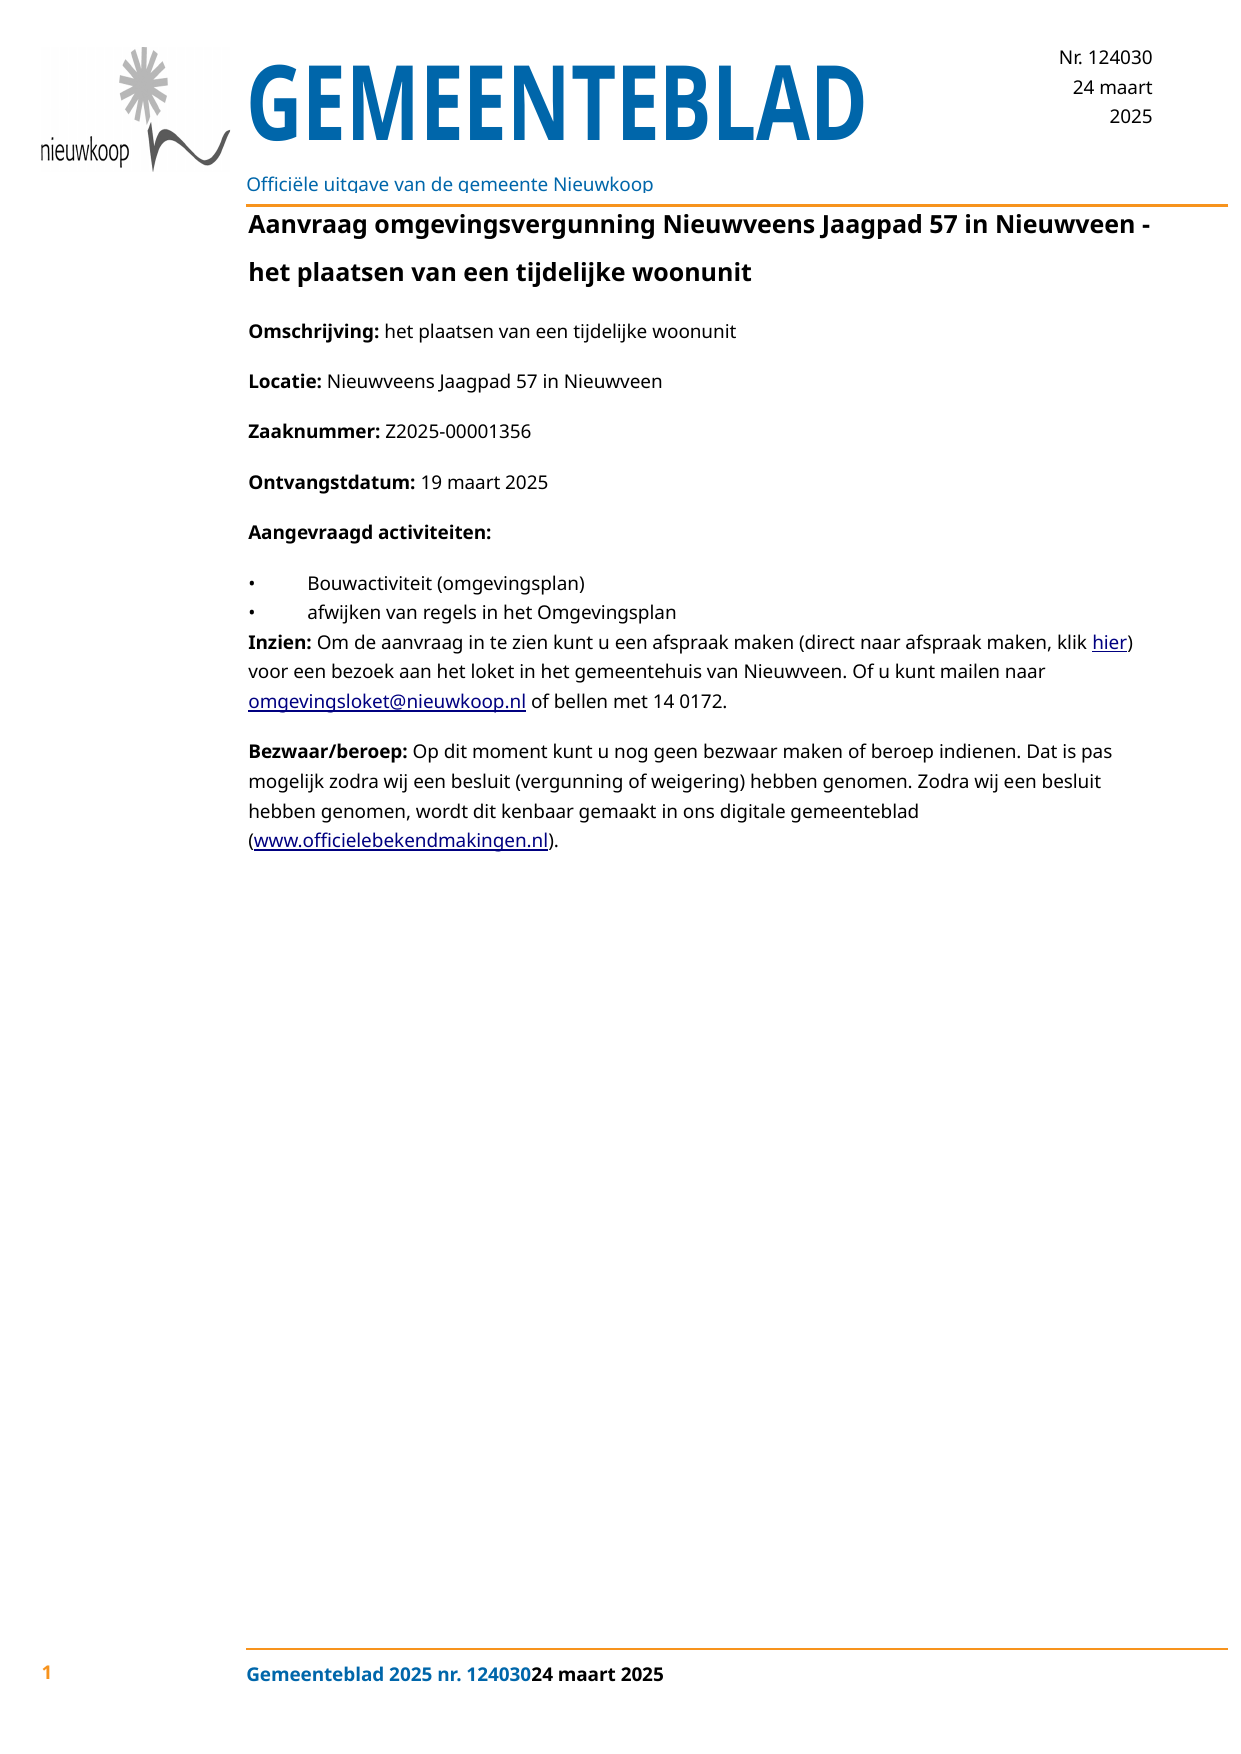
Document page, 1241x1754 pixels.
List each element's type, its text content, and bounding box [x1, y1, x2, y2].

text Aanvraag omgevingsvergunning Nieuwveens Jaagpad 57 in Nieuwveen - het plaatsen van een tijdelijke woonunit [248, 207, 1152, 288]
text Omschrijving: het plaatsen van een tijdelijke woonunit [248, 318, 1152, 344]
picture [41, 47, 231, 172]
text Ontvangstdatum: 19 maart 2025 [248, 469, 1152, 495]
text Inzien: Om de aanvraag in te zien kunt u een afspraak maken (direct naar afspraak maken, klik hier) voor een bezoek aan het loket in het gemeentehuis van Nieuwveen. Of u kunt mailen naar omgevingsloket@nieuwkoop.nl of bellen met 14 0172. [248, 629, 1152, 714]
list Bouwactiviteit (omgevingsplan) [248, 570, 1152, 596]
text Zaaknummer: Z2025-00001356 [248, 419, 1152, 444]
text Aangevraagd activiteiten: [248, 519, 1152, 545]
text Locatie: Nieuwveens Jaagpad 57 in Nieuwveen [248, 368, 1152, 394]
list afwijken van regels in het Omgevingsplan [248, 599, 1152, 625]
text Bezwaar/beroep: Op dit moment kunt u nog geen bezwaar maken of beroep indienen. Dat is pas mogelijk zodra wij een besluit (vergunning of weigering) hebben genomen. Zodra wij een besluit hebben genomen, wordt dit kenbaar gemaakt in ons digitale gemeenteblad (www.officielebekendmakingen.nl). [248, 739, 1152, 853]
